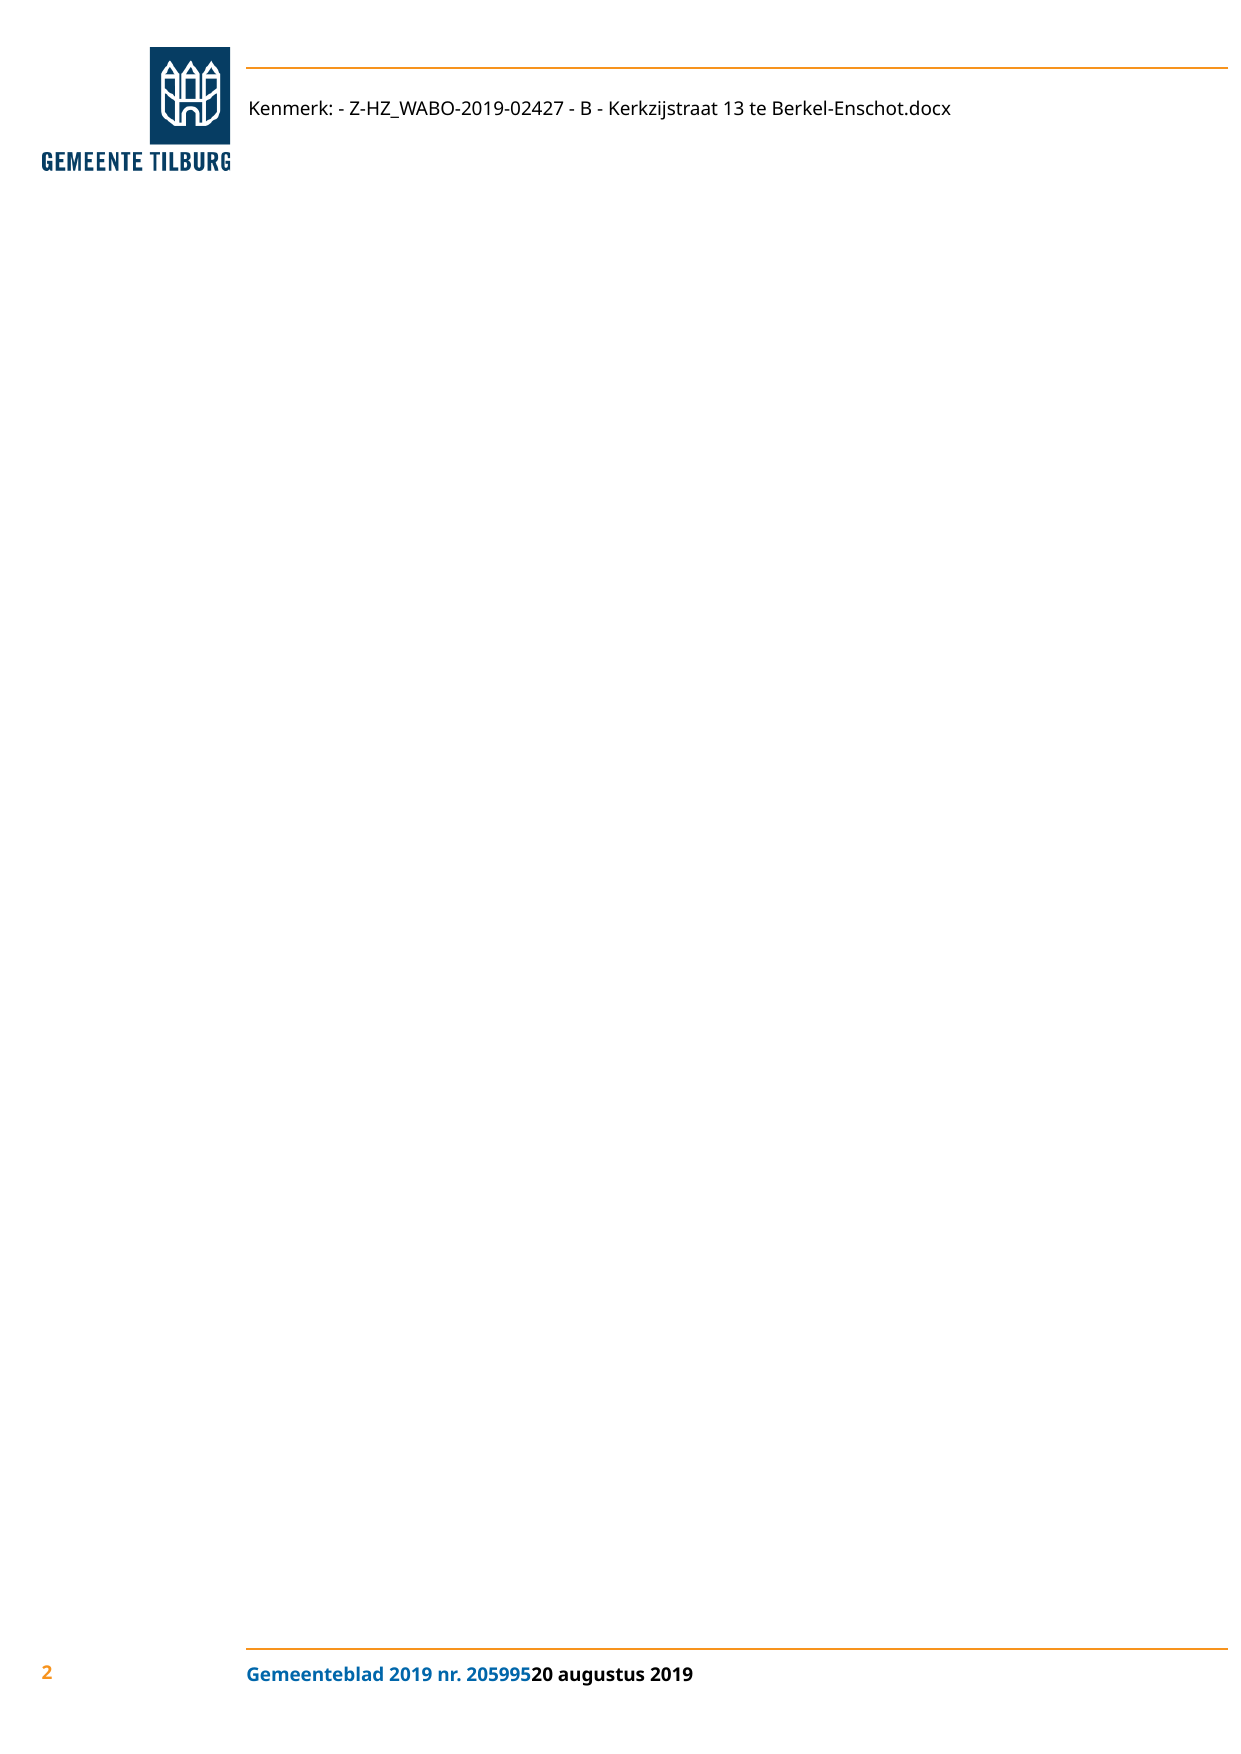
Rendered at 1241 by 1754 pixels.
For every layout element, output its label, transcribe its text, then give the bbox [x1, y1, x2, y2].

text Kenmerk: - Z-HZ_WABO-2019-02427 - B - Kerkzijstraat 13 te Berkel-Enschot.docx [248, 95, 1152, 121]
picture [41, 47, 231, 172]
